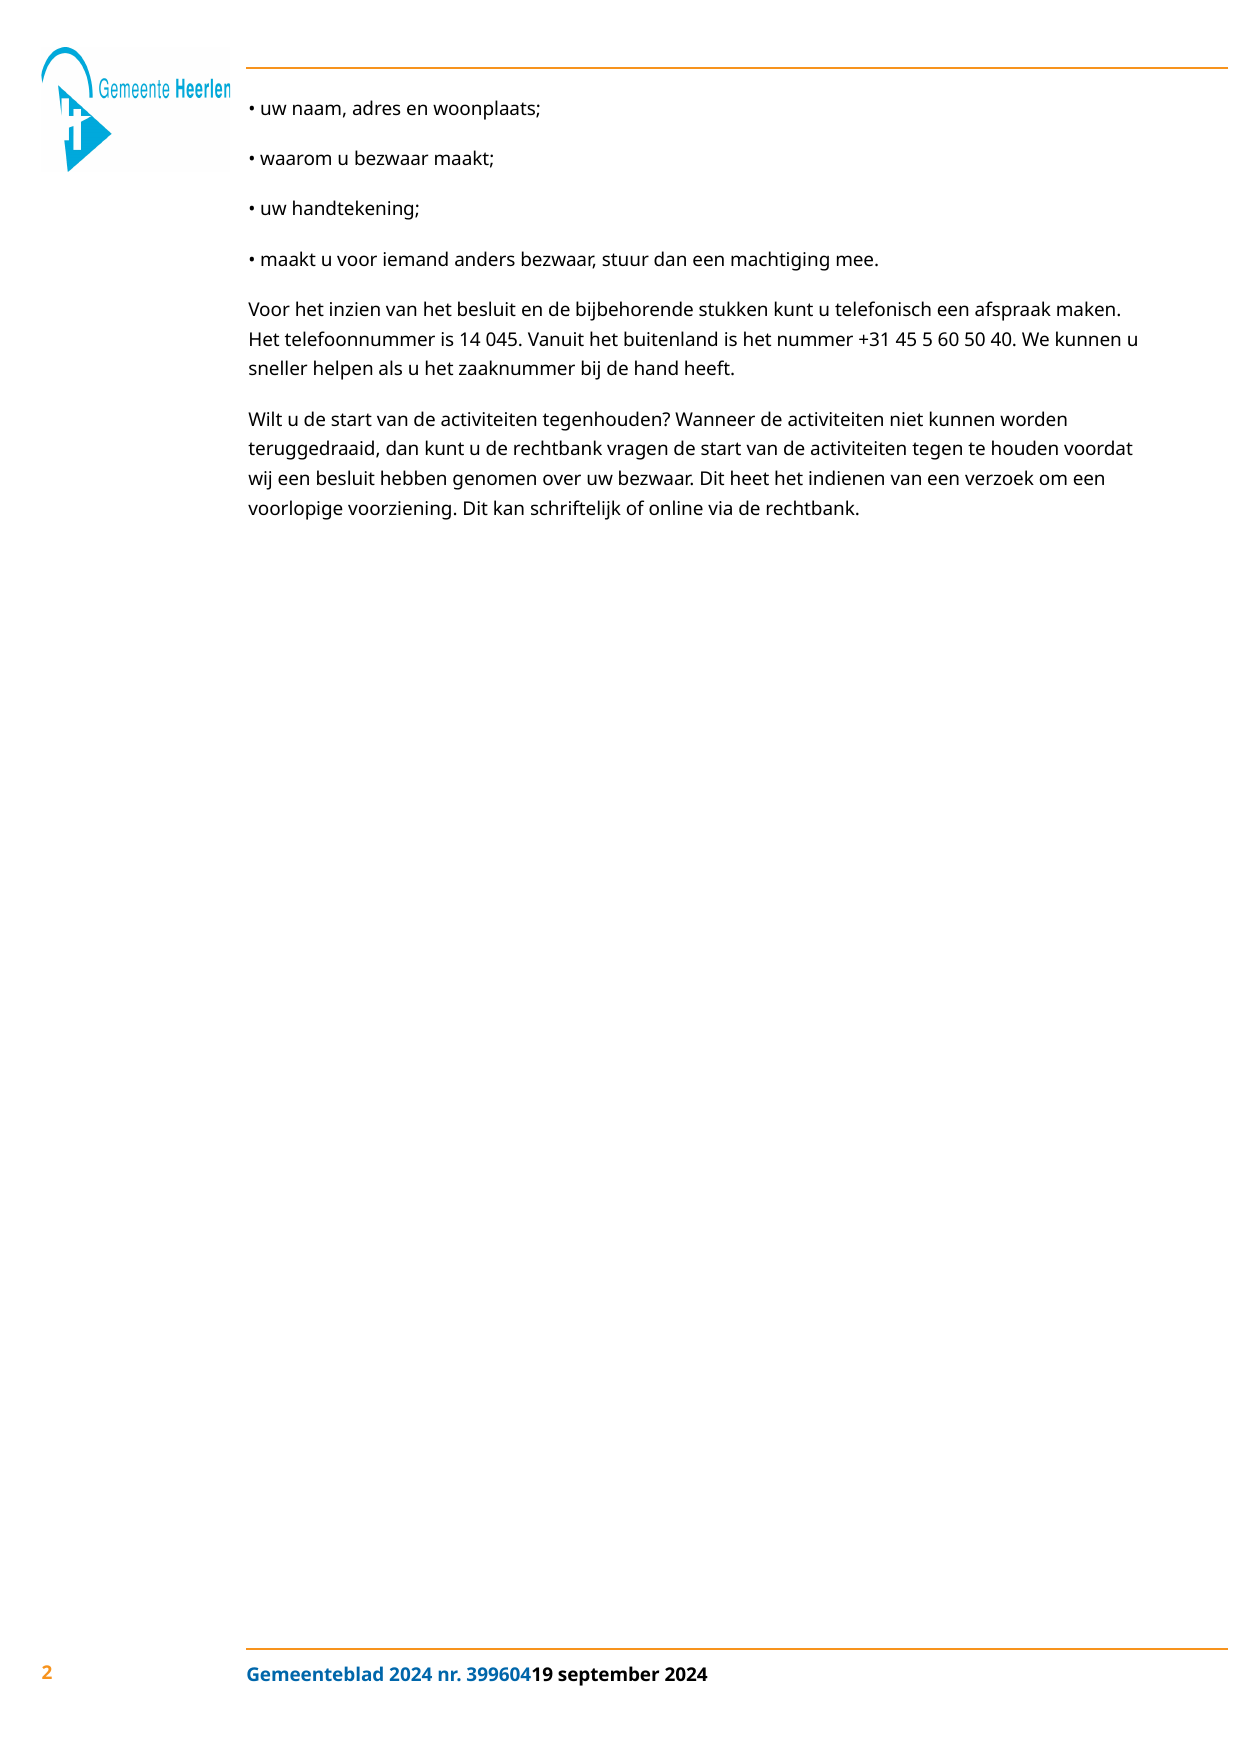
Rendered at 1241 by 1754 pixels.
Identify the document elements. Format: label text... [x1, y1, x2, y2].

picture [41, 47, 59, 70]
text • waarom u bezwaar maakt; [248, 145, 1152, 171]
text Voor het inzien van het besluit en de bijbehorende stukken kunt u telefonisch een afspraak maken. Het telefoonnummer is 14 045. Vanuit het buitenland is het nummer +31 45 5 60 50 40. We kunnen u sneller helpen als u het zaaknummer bij de hand heeft. [248, 296, 1152, 381]
text • maakt u voor iemand anders bezwaar, stuur dan een machtiging mee. [248, 246, 1152, 272]
text • uw handtekening; [248, 196, 1152, 221]
picture [41, 47, 231, 172]
text • uw naam, adres en woonplaats; [248, 95, 1152, 121]
text Wilt u de start van de activiteiten tegenhouden? Wanneer de activiteiten niet kunnen worden teruggedraaid, dan kunt u de rechtbank vragen de start van de activiteiten tegen te houden voordat wij een besluit hebben genomen over uw bezwaar. Dit heet het indienen van een verzoek om een voorlopige voorziening. Dit kan schriftelijk of online via de rechtbank. [248, 406, 1152, 521]
